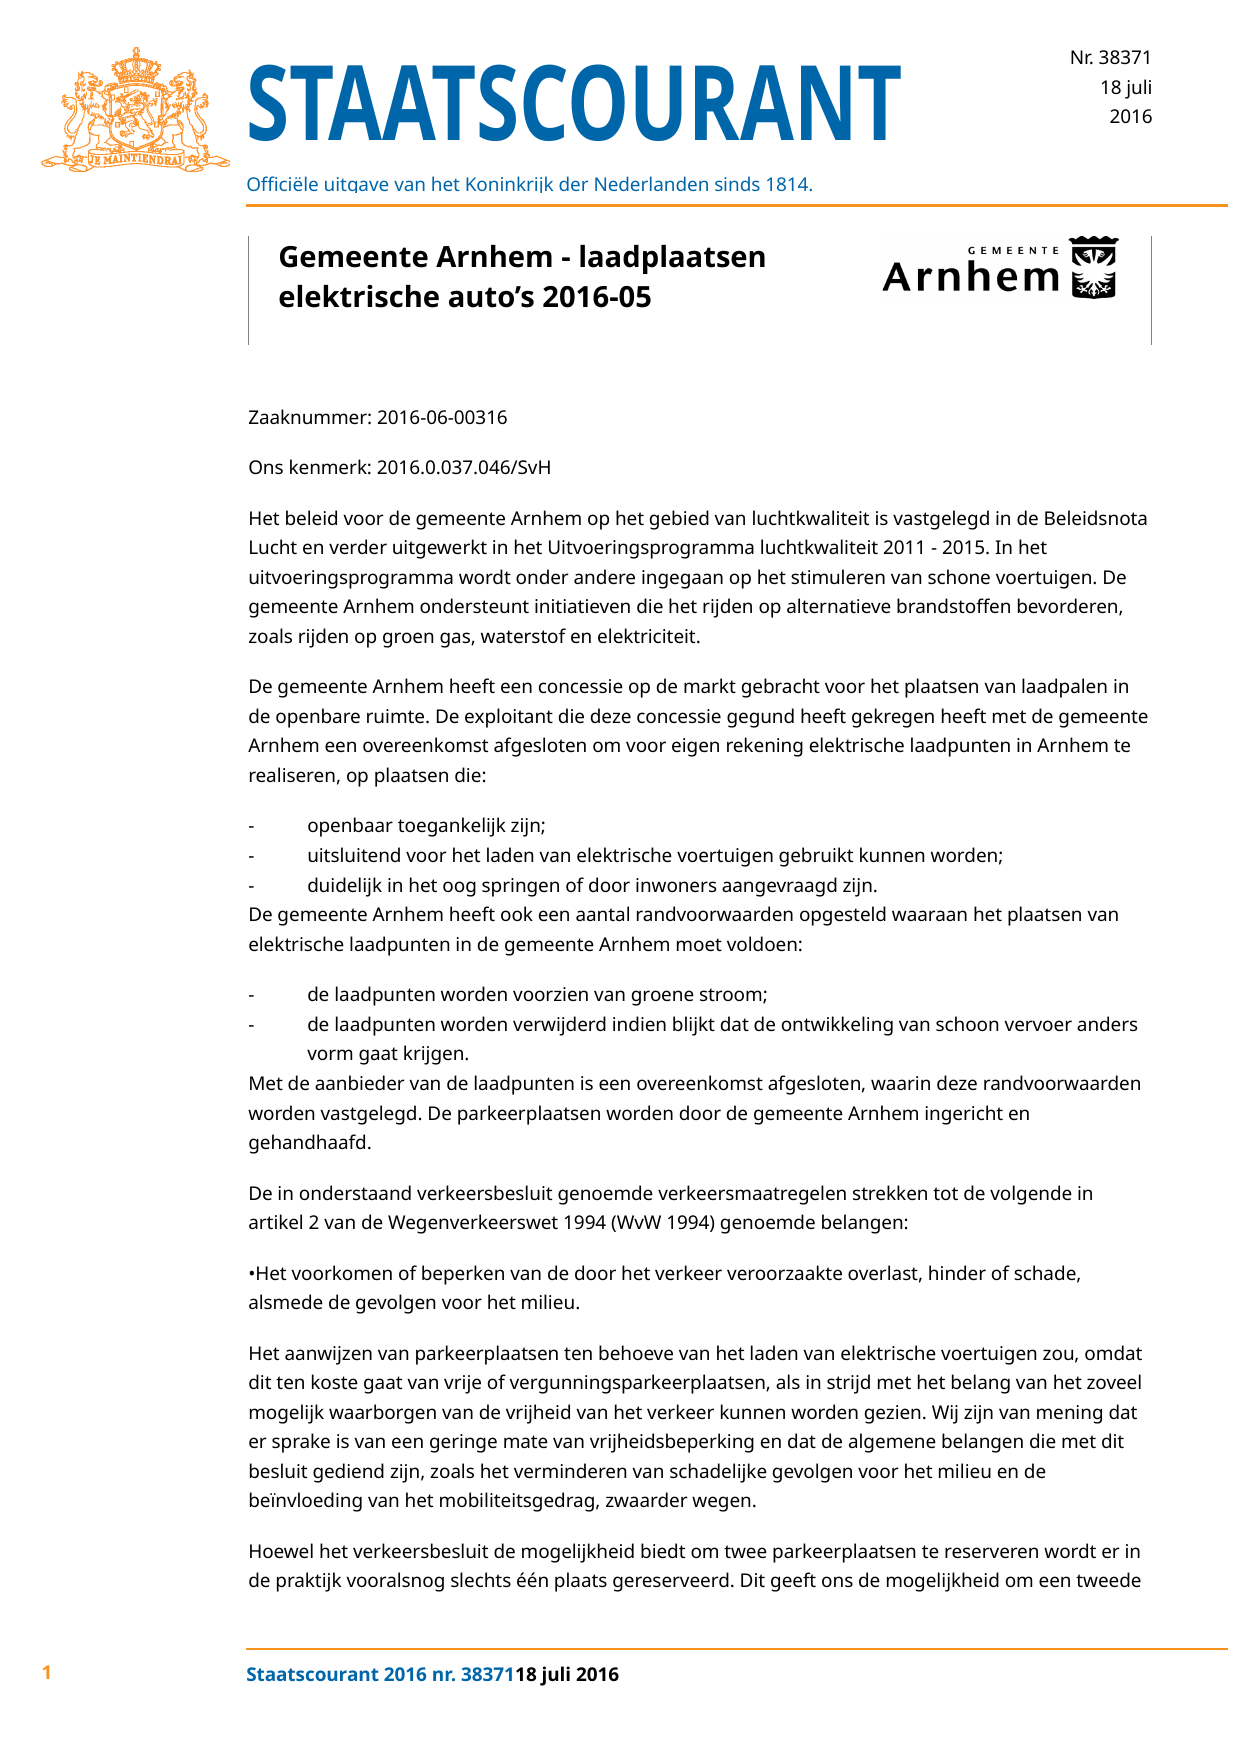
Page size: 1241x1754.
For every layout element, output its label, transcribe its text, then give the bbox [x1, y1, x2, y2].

text Zaaknummer: 2016-06-00316 [248, 404, 1152, 429]
text Ons kenmerk: 2016.0.037.046/SvH [248, 454, 1152, 480]
text De in onderstaand verkeersbesluit genoemde verkeersmaatregelen strekken tot de volgende in artikel 2 van de Wegenverkeerswet 1994 (WvW 1994) genoemde belangen: [248, 1180, 1152, 1235]
text Het aanwijzen van parkeerplaatsen ten behoeve van het laden van elektrische voertuigen zou, omdat dit ten koste gaat van vrije of vergunningsparkeerplaatsen, als in strijd met het belang van het zoveel mogelijk waarborgen van de vrijheid van het verkeer kunnen worden gezien. Wij zijn van mening dat er sprake is van een geringe mate van vrijheidsbeperking en dat de algemene belangen die met dit besluit gediend zijn, zoals het verminderen van schadelijke gevolgen voor het milieu en de beïnvloeding van het mobiliteitsgedrag, zwaarder wegen. [248, 1340, 1152, 1513]
picture [882, 236, 1119, 299]
text De gemeente Arnhem heeft een concessie op de markt gebracht voor het plaatsen van laadpalen in de openbare ruimte. De exploitant die deze concessie gegund heeft gekregen heeft met de gemeente Arnhem een overeenkomst afgesloten om voor eigen rekening elektrische laadpunten in Arnhem te realiseren, op plaatsen die: [248, 673, 1152, 788]
list duidelijk in het oog springen of door inwoners aangevraagd zijn. [248, 872, 1152, 897]
list de laadpunten worden verwijderd indien blijkt dat de ontwikkeling van schoon vervoer anders vorm gaat krijgen. [248, 1011, 1152, 1066]
table_header Gemeente Arnhem - laadplaatsen elektrische auto’s 2016-05 [249, 236, 850, 345]
table_header [850, 236, 1151, 345]
list openbaar toegankelijk zijn; [248, 813, 1152, 838]
text Het beleid voor de gemeente Arnhem op het gebied van luchtkwaliteit is vastgelegd in de Beleidsnota Lucht en verder uitgewerkt in het Uitvoeringsprogramma luchtkwaliteit 2011 - 2015. In het uitvoeringsprogramma wordt onder andere ingegaan op het stimuleren van schone voertuigen. De gemeente Arnhem ondersteunt initiatieven die het rijden op alternatieve brandstoffen bevorderen, zoals rijden op groen gas, waterstof en elektriciteit. [248, 505, 1152, 649]
picture [41, 47, 231, 172]
list de laadpunten worden voorzien van groene stroom; [248, 981, 1152, 1007]
text Met de aanbieder van de laadpunten is een overeenkomst afgesloten, waarin deze randvoorwaarden worden vastgelegd. De parkeerplaatsen worden door de gemeente Arnhem ingericht en gehandhaafd. [248, 1070, 1152, 1155]
list uitsluitend voor het laden van elektrische voertuigen gebruikt kunnen worden; [248, 842, 1152, 868]
text De gemeente Arnhem heeft ook een aantal randvoorwaarden opgesteld waaraan het plaatsen van elektrische laadpunten in de gemeente Arnhem moet voldoen: [248, 901, 1152, 957]
text Hoewel het verkeersbesluit de mogelijkheid biedt om twee parkeerplaatsen te reserveren wordt er in de praktijk vooralsnog slechts één plaats gereserveerd. Dit geeft ons de mogelijkheid om een tweede [248, 1538, 1152, 1593]
text •Het voorkomen of beperken van de door het verkeer veroorzaakte overlast, hinder of schade, alsmede de gevolgen voor het milieu. [248, 1260, 1152, 1315]
